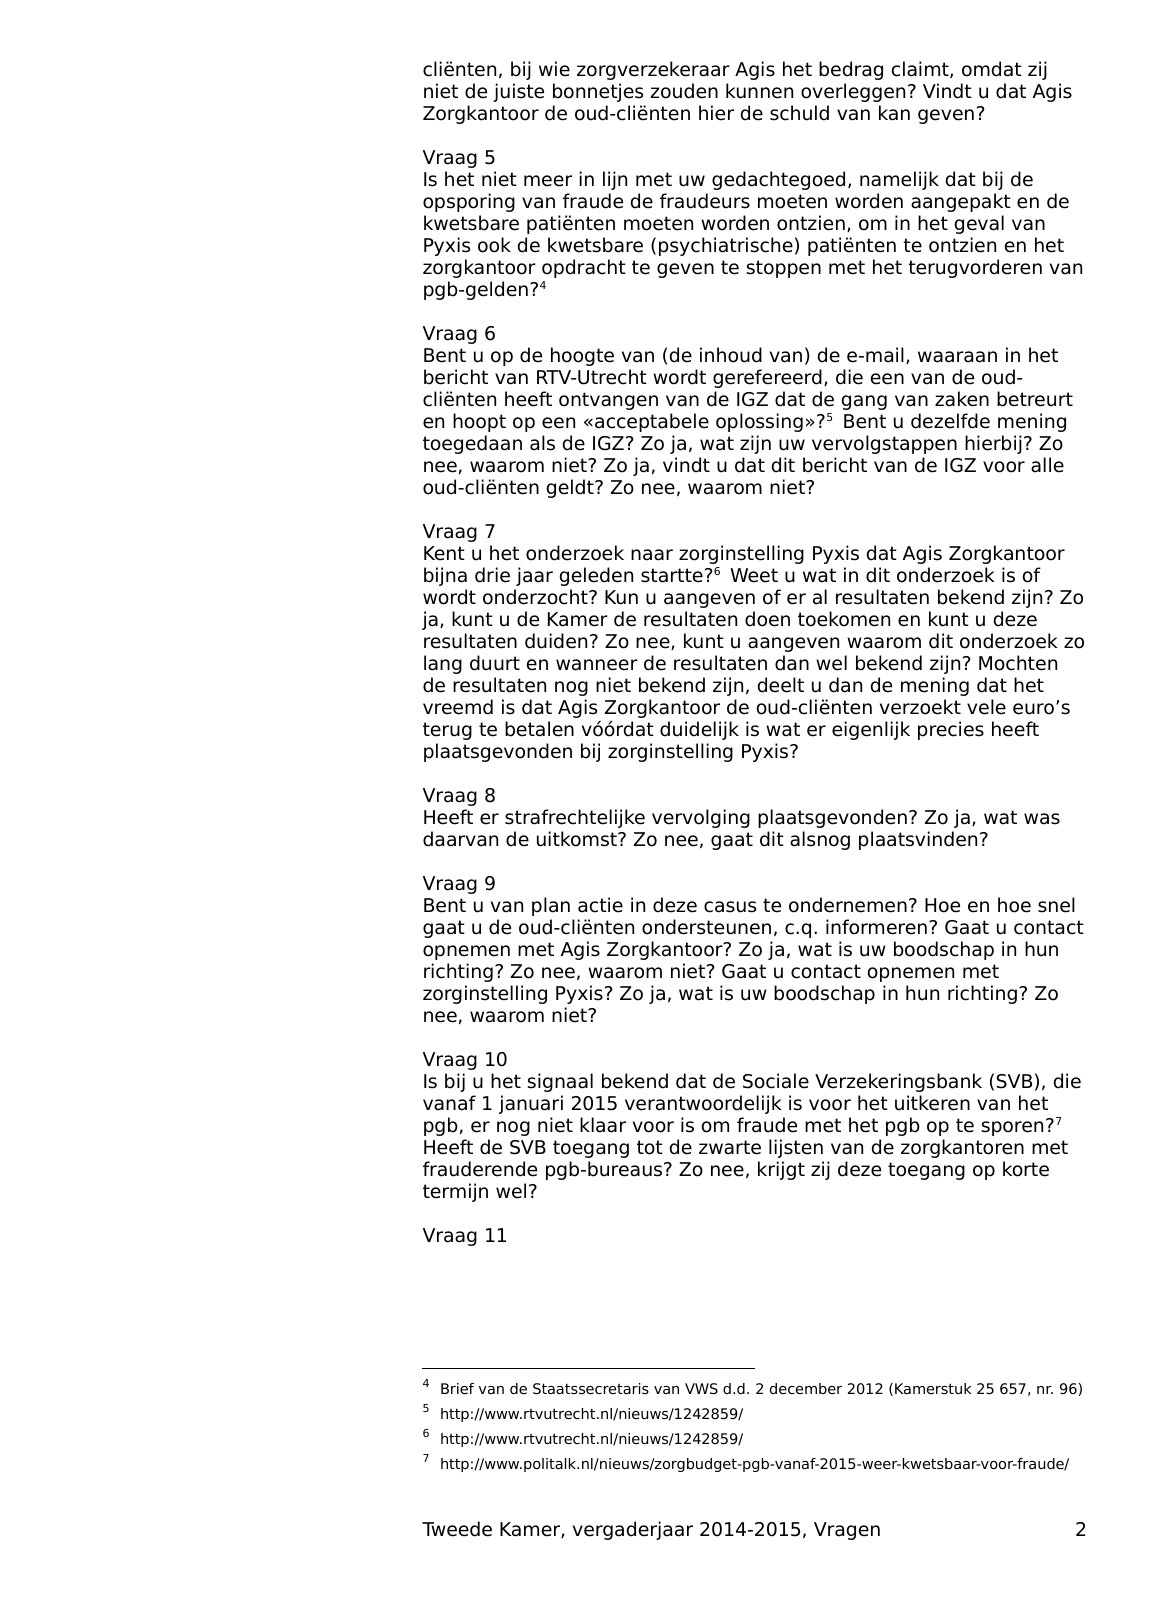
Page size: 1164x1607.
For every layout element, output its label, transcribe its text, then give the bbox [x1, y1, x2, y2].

text Vraag 8 [422, 785, 1087, 807]
text Bent u op de hoogte van (de inhoud van) de e-mail, waaraan in het bericht van RTV-Utrecht wordt gerefereerd, die een van de oud-cliënten heeft ontvangen van de IGZ dat de gang van zaken betreurt en hoopt op een «acceptabele oplossing»? Bent u dezelfde mening toegedaan als de IGZ? Zo ja, wat zijn uw vervolgstappen hierbij? Zo nee, waarom niet? Zo ja, vindt u dat dit bericht van de IGZ voor alle oud-cliënten geldt? Zo nee, waarom niet? [422, 345, 1087, 499]
text Vraag 11 [422, 1225, 1087, 1247]
text cliënten, bij wie zorgverzekeraar Agis het bedrag claimt, omdat zij niet de juiste bonnetjes zouden kunnen overleggen? Vindt u dat Agis Zorgkantoor de oud-cliënten hier de schuld van kan geven? [422, 59, 1087, 125]
text Heeft er strafrechtelijke vervolging plaatsgevonden? Zo ja, wat was daarvan de uitkomst? Zo nee, gaat dit alsnog plaatsvinden? [422, 807, 1087, 851]
text http://www.politalk.nl/nieuws/zorgbudget-pgb-vanaf-2015-weer-kwetsbaar-voor-fraude/ [422, 1452, 1087, 1474]
text Vraag 9 [422, 873, 1087, 895]
text Bent u van plan actie in deze casus te ondernemen? Hoe en hoe snel gaat u de oud-cliënten ondersteunen, c.q. informeren? Gaat u contact opnemen met Agis Zorgkantoor? Zo ja, wat is uw boodschap in hun richting? Zo nee, waarom niet? Gaat u contact opnemen met zorginstelling Pyxis? Zo ja, wat is uw boodschap in hun richting? Zo nee, waarom niet? [422, 895, 1087, 1027]
text Kent u het onderzoek naar zorginstelling Pyxis dat Agis Zorgkantoor bijna drie jaar geleden startte? Weet u wat in dit onderzoek is of wordt onderzocht? Kun u aangeven of er al resultaten bekend zijn? Zo ja, kunt u de Kamer de resultaten doen toekomen en kunt u deze resultaten duiden? Zo nee, kunt u aangeven waarom dit onderzoek zo lang duurt en wanneer de resultaten dan wel bekend zijn? Mochten de resultaten nog niet bekend zijn, deelt u dan de mening dat het vreemd is dat Agis Zorgkantoor de oud-cliënten verzoekt vele euro’s terug te betalen vóórdat duidelijk is wat er eigenlijk precies heeft plaatsgevonden bij zorginstelling Pyxis? [422, 543, 1087, 763]
text Is bij u het signaal bekend dat de Sociale Verzekeringsbank (SVB), die vanaf 1 januari 2015 verantwoordelijk is voor het uitkeren van het pgb, er nog niet klaar voor is om fraude met het pgb op te sporen? Heeft de SVB toegang tot de zwarte lijsten van de zorgkantoren met frauderende pgb-bureaus? Zo nee, krijgt zij deze toegang op korte termijn wel? [422, 1071, 1087, 1203]
text Vraag 6 [422, 323, 1087, 345]
text Vraag 10 [422, 1049, 1087, 1071]
text http://www.rtvutrecht.nl/nieuws/1242859/ [422, 1402, 1087, 1424]
text Vraag 7 [422, 521, 1087, 543]
text http://www.rtvutrecht.nl/nieuws/1242859/ [422, 1427, 1087, 1449]
text Brief van de Staatssecretaris van VWS d.d. 2 december 2012 (Kamerstuk 25 657, nr. 96) [422, 1377, 1087, 1399]
text Is het niet meer in lijn met uw gedachtegoed, namelijk dat bij de opsporing van fraude de fraudeurs moeten worden aangepakt en de kwetsbare patiënten moeten worden ontzien, om in het geval van Pyxis ook de kwetsbare (psychiatrische) patiënten te ontzien en het zorgkantoor opdracht te geven te stoppen met het terugvorderen van pgb-gelden? [422, 169, 1087, 301]
text Vraag 5 [422, 147, 1087, 169]
